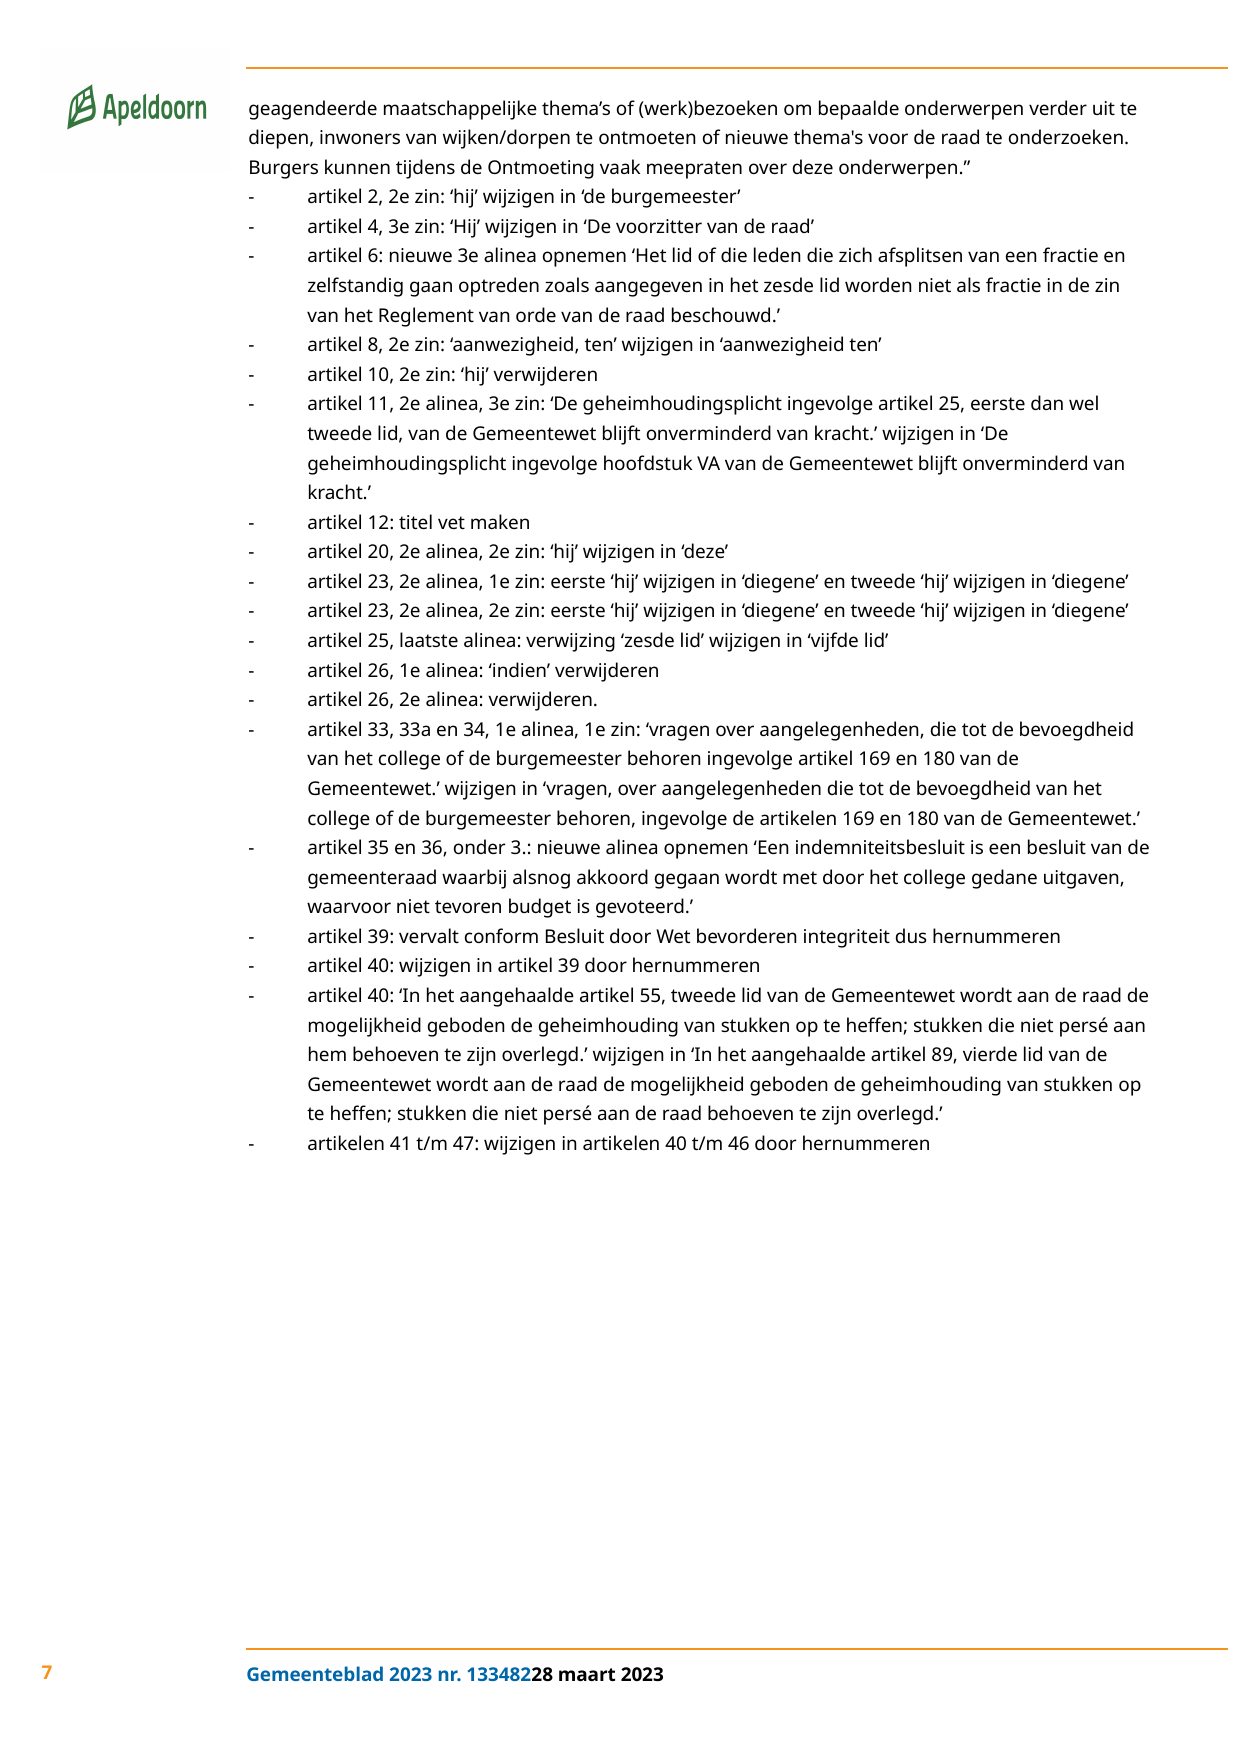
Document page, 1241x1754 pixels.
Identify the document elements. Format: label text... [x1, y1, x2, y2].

list artikel 40: ‘In het aangehaalde artikel 55, tweede lid van de Gemeentewet wordt aan de raad de mogelijkheid geboden de geheimhouding van stukken op te heffen; stukken die niet persé aan hem behoeven te zijn overlegd.’ wijzigen in ‘In het aangehaalde artikel 89, vierde lid van de Gemeentewet wordt aan de raad de mogelijkheid geboden de geheimhouding van stukken op te heffen; stukken die niet persé aan de raad behoeven te zijn overlegd.’ [248, 982, 1152, 1126]
picture [41, 47, 231, 172]
list artikel 23, 2e alinea, 2e zin: eerste ‘hij’ wijzigen in ‘diegene’ en tweede ‘hij’ wijzigen in ‘diegene’ [248, 598, 1152, 623]
list artikel 26, 2e alinea: verwijderen. [248, 686, 1152, 712]
list artikel 39: vervalt conform Besluit door Wet bevorderen integriteit dus hernummeren [248, 923, 1152, 949]
list artikel 4, 3e zin: ‘Hij’ wijzigen in ‘De voorzitter van de raad’ [248, 213, 1152, 239]
list artikel 40: wijzigen in artikel 39 door hernummeren [248, 953, 1152, 978]
list artikel 10, 2e zin: ‘hij’ verwijderen [248, 361, 1152, 387]
list artikel 6: nieuwe 3e alinea opnemen ‘Het lid of die leden die zich afsplitsen van een fractie en zelfstandig gaan optreden zoals aangegeven in het zesde lid worden niet als fractie in de zin van het Reglement van orde van de raad beschouwd.’ [248, 243, 1152, 328]
list artikel 23, 2e alinea, 1e zin: eerste ‘hij’ wijzigen in ‘diegene’ en tweede ‘hij’ wijzigen in ‘diegene’ [248, 568, 1152, 594]
list artikel 11, 2e alinea, 3e zin: ‘De geheimhoudingsplicht ingevolge artikel 25, eerste dan wel tweede lid, van de Gemeentewet blijft onverminderd van kracht.’ wijzigen in ‘De geheimhoudingsplicht ingevolge hoofdstuk VA van de Gemeentewet blijft onverminderd van kracht.’ [248, 391, 1152, 505]
text geagendeerde maatschappelijke thema’s of (werk)bezoeken om bepaalde onderwerpen verder uit te diepen, inwoners van wijken/dorpen te ontmoeten of nieuwe thema's voor de raad te onderzoeken. Burgers kunnen tijdens de Ontmoeting vaak meepraten over deze onderwerpen.” [248, 95, 1152, 180]
list artikel 26, 1e alinea: ‘indien’ verwijderen [248, 657, 1152, 683]
list artikel 8, 2e zin: ‘aanwezigheid, ten’ wijzigen in ‘aanwezigheid ten’ [248, 331, 1152, 357]
list artikelen 41 t/m 47: wijzigen in artikelen 40 t/m 46 door hernummeren [248, 1130, 1152, 1156]
list artikel 25, laatste alinea: verwijzing ‘zesde lid’ wijzigen in ‘vijfde lid’ [248, 627, 1152, 653]
list artikel 20, 2e alinea, 2e zin: ‘hij’ wijzigen in ‘deze’ [248, 538, 1152, 564]
list artikel 35 en 36, onder 3.: nieuwe alinea opnemen ‘Een indemniteitsbesluit is een besluit van de gemeenteraad waarbij alsnog akkoord gegaan wordt met door het college gedane uitgaven, waarvoor niet tevoren budget is gevoteerd.’ [248, 834, 1152, 919]
list artikel 2, 2e zin: ‘hij’ wijzigen in ‘de burgemeester’ [248, 183, 1152, 209]
list artikel 12: titel vet maken [248, 509, 1152, 535]
list artikel 33, 33a en 34, 1e alinea, 1e zin: ‘vragen over aangelegenheden, die tot de bevoegdheid van het college of de burgemeester behoren ingevolge artikel 169 en 180 van de Gemeentewet.’ wijzigen in ‘vragen, over aangelegenheden die tot de bevoegdheid van het college of de burgemeester behoren, ingevolge de artikelen 169 en 180 van de Gemeentewet.’ [248, 716, 1152, 831]
